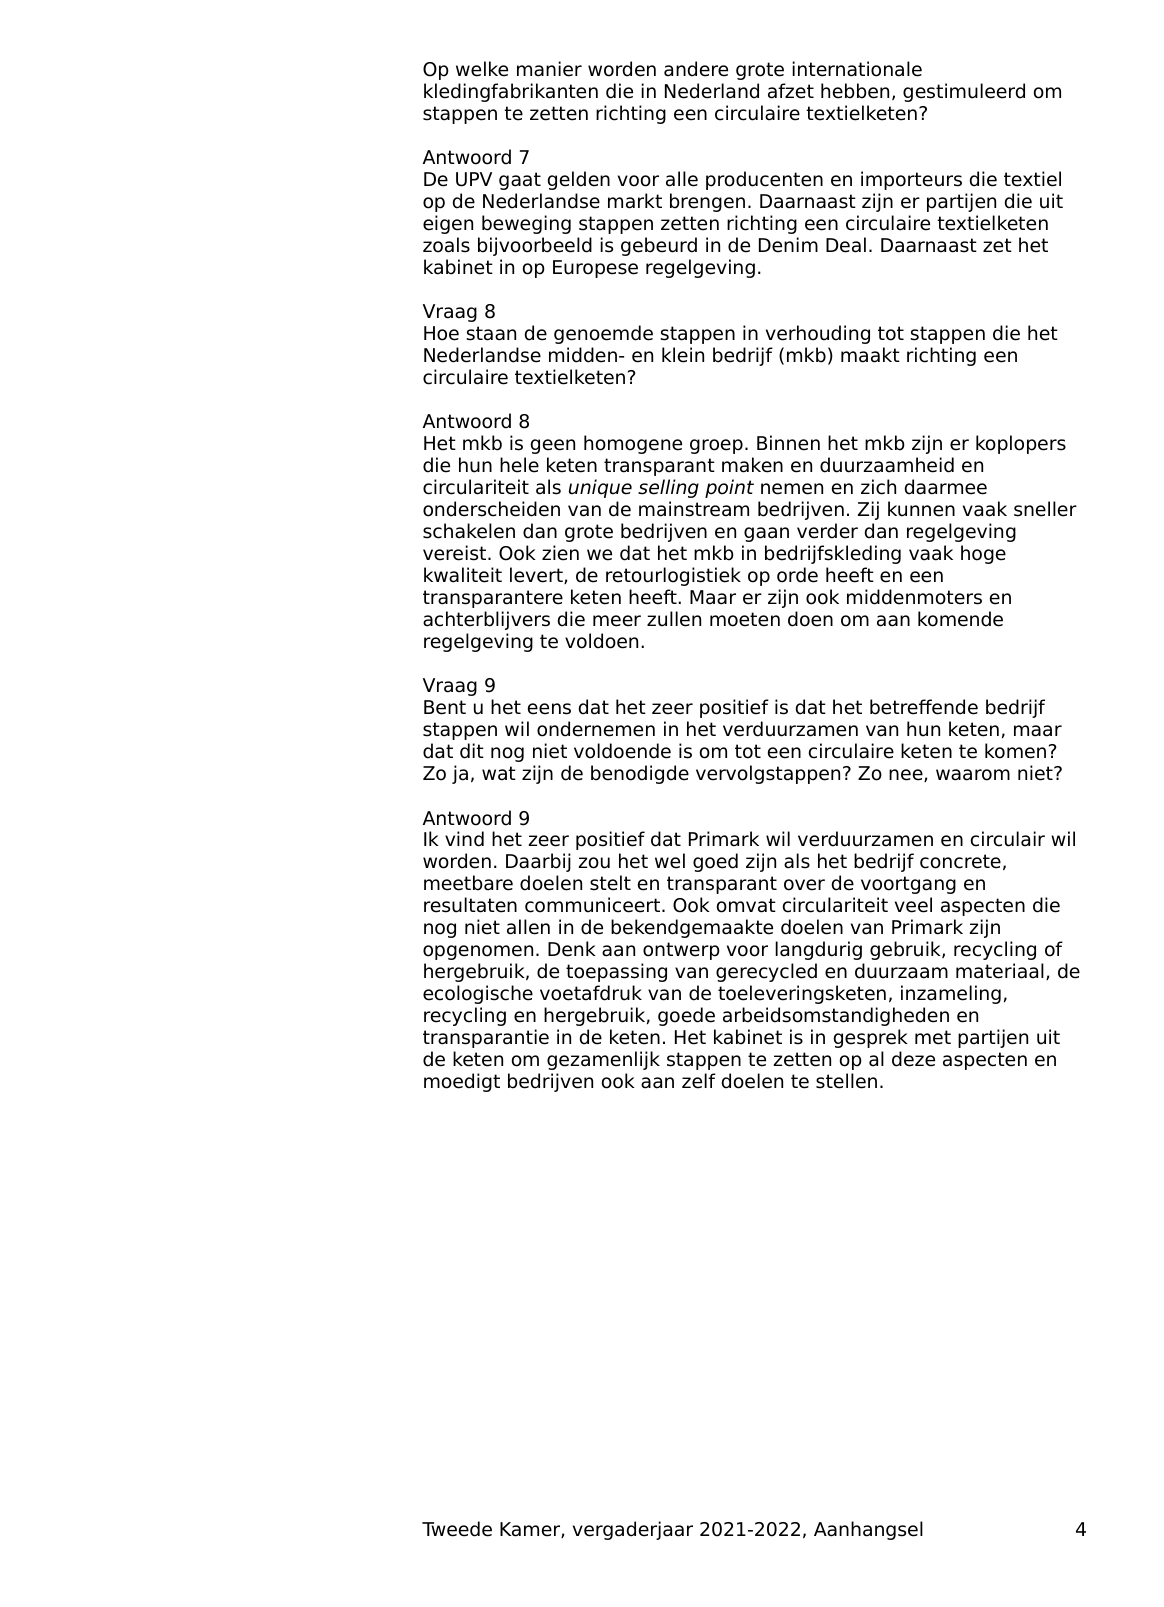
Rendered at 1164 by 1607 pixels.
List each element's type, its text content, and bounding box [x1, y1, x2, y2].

text Vraag 9 [422, 675, 1087, 697]
text Het mkb is geen homogene groep. Binnen het mkb zijn er koplopers die hun hele keten transparant maken en duurzaamheid en circulariteit als unique selling point nemen en zich daarmee onderscheiden van de mainstream bedrijven. Zij kunnen vaak sneller schakelen dan grote bedrijven en gaan verder dan regelgeving vereist. Ook zien we dat het mkb in bedrijfskleding vaak hoge kwaliteit levert, de retourlogistiek op orde heeft en een transparantere keten heeft. Maar er zijn ook middenmoters en achterblijvers die meer zullen moeten doen om aan komende regelgeving te voldoen. [422, 433, 1087, 653]
text Antwoord 8 [422, 411, 1087, 433]
text Ik vind het zeer positief dat Primark wil verduurzamen en circulair wil worden. Daarbij zou het wel goed zijn als het bedrijf concrete, meetbare doelen stelt en transparant over de voortgang en resultaten communiceert. Ook omvat circulariteit veel aspecten die nog niet allen in de bekendgemaakte doelen van Primark zijn opgenomen. Denk aan ontwerp voor langdurig gebruik, recycling of hergebruik, de toepassing van gerecycled en duurzaam materiaal, de ecologische voetafdruk van de toeleveringsketen, inzameling, recycling en hergebruik, goede arbeidsomstandigheden en transparantie in de keten. Het kabinet is in gesprek met partijen uit de keten om gezamenlijk stappen te zetten op al deze aspecten en moedigt bedrijven ook aan zelf doelen te stellen. [422, 829, 1087, 1093]
text Bent u het eens dat het zeer positief is dat het betreffende bedrijf stappen wil ondernemen in het verduurzamen van hun keten, maar dat dit nog niet voldoende is om tot een circulaire keten te komen? Zo ja, wat zijn de benodigde vervolgstappen? Zo nee, waarom niet? [422, 697, 1087, 785]
text Antwoord 7 [422, 147, 1087, 169]
text Op welke manier worden andere grote internationale kledingfabrikanten die in Nederland afzet hebben, gestimuleerd om stappen te zetten richting een circulaire textielketen? [422, 59, 1087, 125]
text De UPV gaat gelden voor alle producenten en importeurs die textiel op de Nederlandse markt brengen. Daarnaast zijn er partijen die uit eigen beweging stappen zetten richting een circulaire textielketen zoals bijvoorbeeld is gebeurd in de Denim Deal. Daarnaast zet het kabinet in op Europese regelgeving. [422, 169, 1087, 279]
text Hoe staan de genoemde stappen in verhouding tot stappen die het Nederlandse midden- en klein bedrijf (mkb) maakt richting een circulaire textielketen? [422, 323, 1087, 389]
text Vraag 8 [422, 301, 1087, 323]
text Antwoord 9 [422, 807, 1087, 829]
